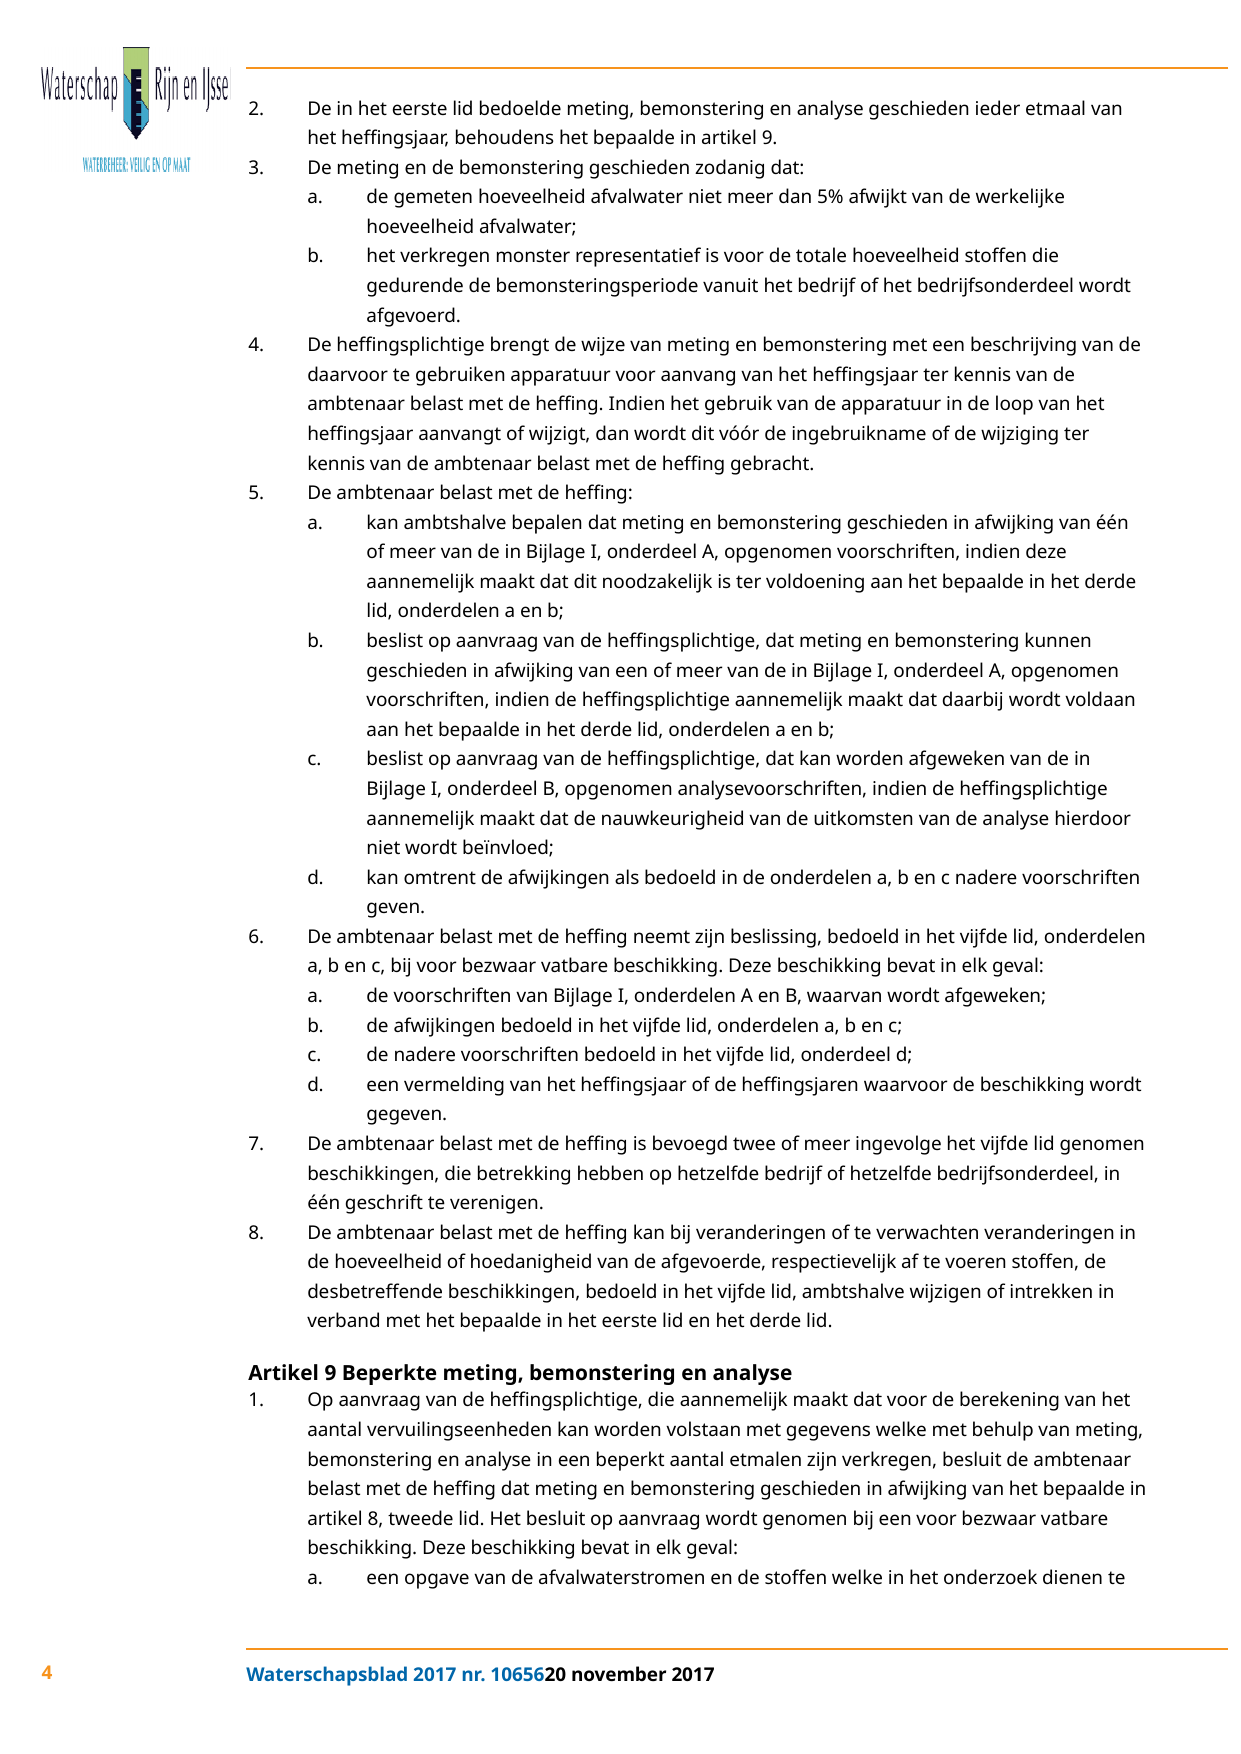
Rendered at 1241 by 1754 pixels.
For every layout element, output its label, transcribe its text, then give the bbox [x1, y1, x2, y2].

list De in het eerste lid bedoelde meting, bemonstering en analyse geschieden ieder etmaal van het heffingsjaar, behoudens het bepaalde in artikel 9. [248, 95, 1152, 150]
list een vermelding van het heffingsjaar of de heffingsjaren waarvoor de beschikking wordt gegeven. [307, 1071, 1152, 1126]
list De meting en de bemonstering geschieden zodanig dat: [248, 154, 1152, 180]
list de gemeten hoeveelheid afvalwater niet meer dan 5% afwijkt van de werkelijke hoeveelheid afvalwater; [307, 183, 1152, 239]
list beslist op aanvraag van de heffingsplichtige, dat meting en bemonstering kunnen geschieden in afwijking van een of meer van de in Bijlage I, onderdeel A, opgenomen voorschriften, indien de heffingsplichtige aannemelijk maakt dat daarbij wordt voldaan aan het bepaalde in het derde lid, onderdelen a en b; [307, 627, 1152, 742]
list een opgave van de afvalwaterstromen en de stoffen welke in het onderzoek dienen te [307, 1564, 1152, 1590]
list de afwijkingen bedoeld in het vijfde lid, onderdelen a, b en c; [307, 1012, 1152, 1038]
list beslist op aanvraag van de heffingsplichtige, dat kan worden afgeweken van de in Bijlage I, onderdeel B, opgenomen analysevoorschriften, indien de heffingsplichtige aannemelijk maakt dat de nauwkeurigheid van de uitkomsten van de analyse hierdoor niet wordt beïnvloed; [307, 746, 1152, 860]
list het verkregen monster representatief is voor de totale hoeveelheid stoffen die gedurende de bemonsteringsperiode vanuit het bedrijf of het bedrijfsonderdeel wordt afgevoerd. [307, 243, 1152, 328]
list de nadere voorschriften bedoeld in het vijfde lid, onderdeel d; [307, 1041, 1152, 1067]
list Op aanvraag van de heffingsplichtige, die aannemelijk maakt dat voor de berekening van het aantal vervuilingseenheden kan worden volstaan met gegevens welke met behulp van meting, bemonstering en analyse in een beperkt aantal etmalen zijn verkregen, besluit de ambtenaar belast met de heffing dat meting en bemonstering geschieden in afwijking van het bepaalde in artikel 8, tweede lid. Het besluit op aanvraag wordt genomen bij een voor bezwaar vatbare beschikking. Deze beschikking bevat in elk geval: [248, 1387, 1152, 1560]
list De ambtenaar belast met de heffing kan bij veranderingen of te verwachten veranderingen in de hoeveelheid of hoedanigheid van de afgevoerde, respectievelijk af te voeren stoffen, de desbetreffende beschikkingen, bedoeld in het vijfde lid, ambtshalve wijzigen of intrekken in verband met het bepaalde in het eerste lid en het derde lid. [248, 1219, 1152, 1333]
list de voorschriften van Bijlage I, onderdelen A en B, waarvan wordt afgeweken; [307, 982, 1152, 1008]
list De ambtenaar belast met de heffing is bevoegd twee of meer ingevolge het vijfde lid genomen beschikkingen, die betrekking hebben op hetzelfde bedrijf of hetzelfde bedrijfsonderdeel, in één geschrift te verenigen. [248, 1130, 1152, 1215]
list De ambtenaar belast met de heffing: [248, 479, 1152, 505]
list kan omtrent de afwijkingen als bedoeld in de onderdelen a, b en c nadere voorschriften geven. [307, 864, 1152, 919]
list De heffingsplichtige brengt de wijze van meting en bemonstering met een beschrijving van de daarvoor te gebruiken apparatuur voor aanvang van het heffingsjaar ter kennis van de ambtenaar belast met de heffing. Indien het gebruik van de apparatuur in de loop van het heffingsjaar aanvangt of wijzigt, dan wordt dit vóór de ingebruikname of de wijziging ter kennis van de ambtenaar belast met de heffing gebracht. [248, 331, 1152, 476]
picture [41, 47, 231, 172]
list kan ambtshalve bepalen dat meting en bemonstering geschieden in afwijking van één of meer van de in Bijlage I, onderdeel A, opgenomen voorschriften, indien deze aannemelijk maakt dat dit noodzakelijk is ter voldoening aan het bepaalde in het derde lid, onderdelen a en b; [307, 509, 1152, 623]
list De ambtenaar belast met de heffing neemt zijn beslissing, bedoeld in het vijfde lid, onderdelen a, b en c, bij voor bezwaar vatbare beschikking. Deze beschikking bevat in elk geval: [248, 923, 1152, 978]
text Artikel 9 Beperkte meting, bemonstering en analyse [248, 1358, 1152, 1387]
